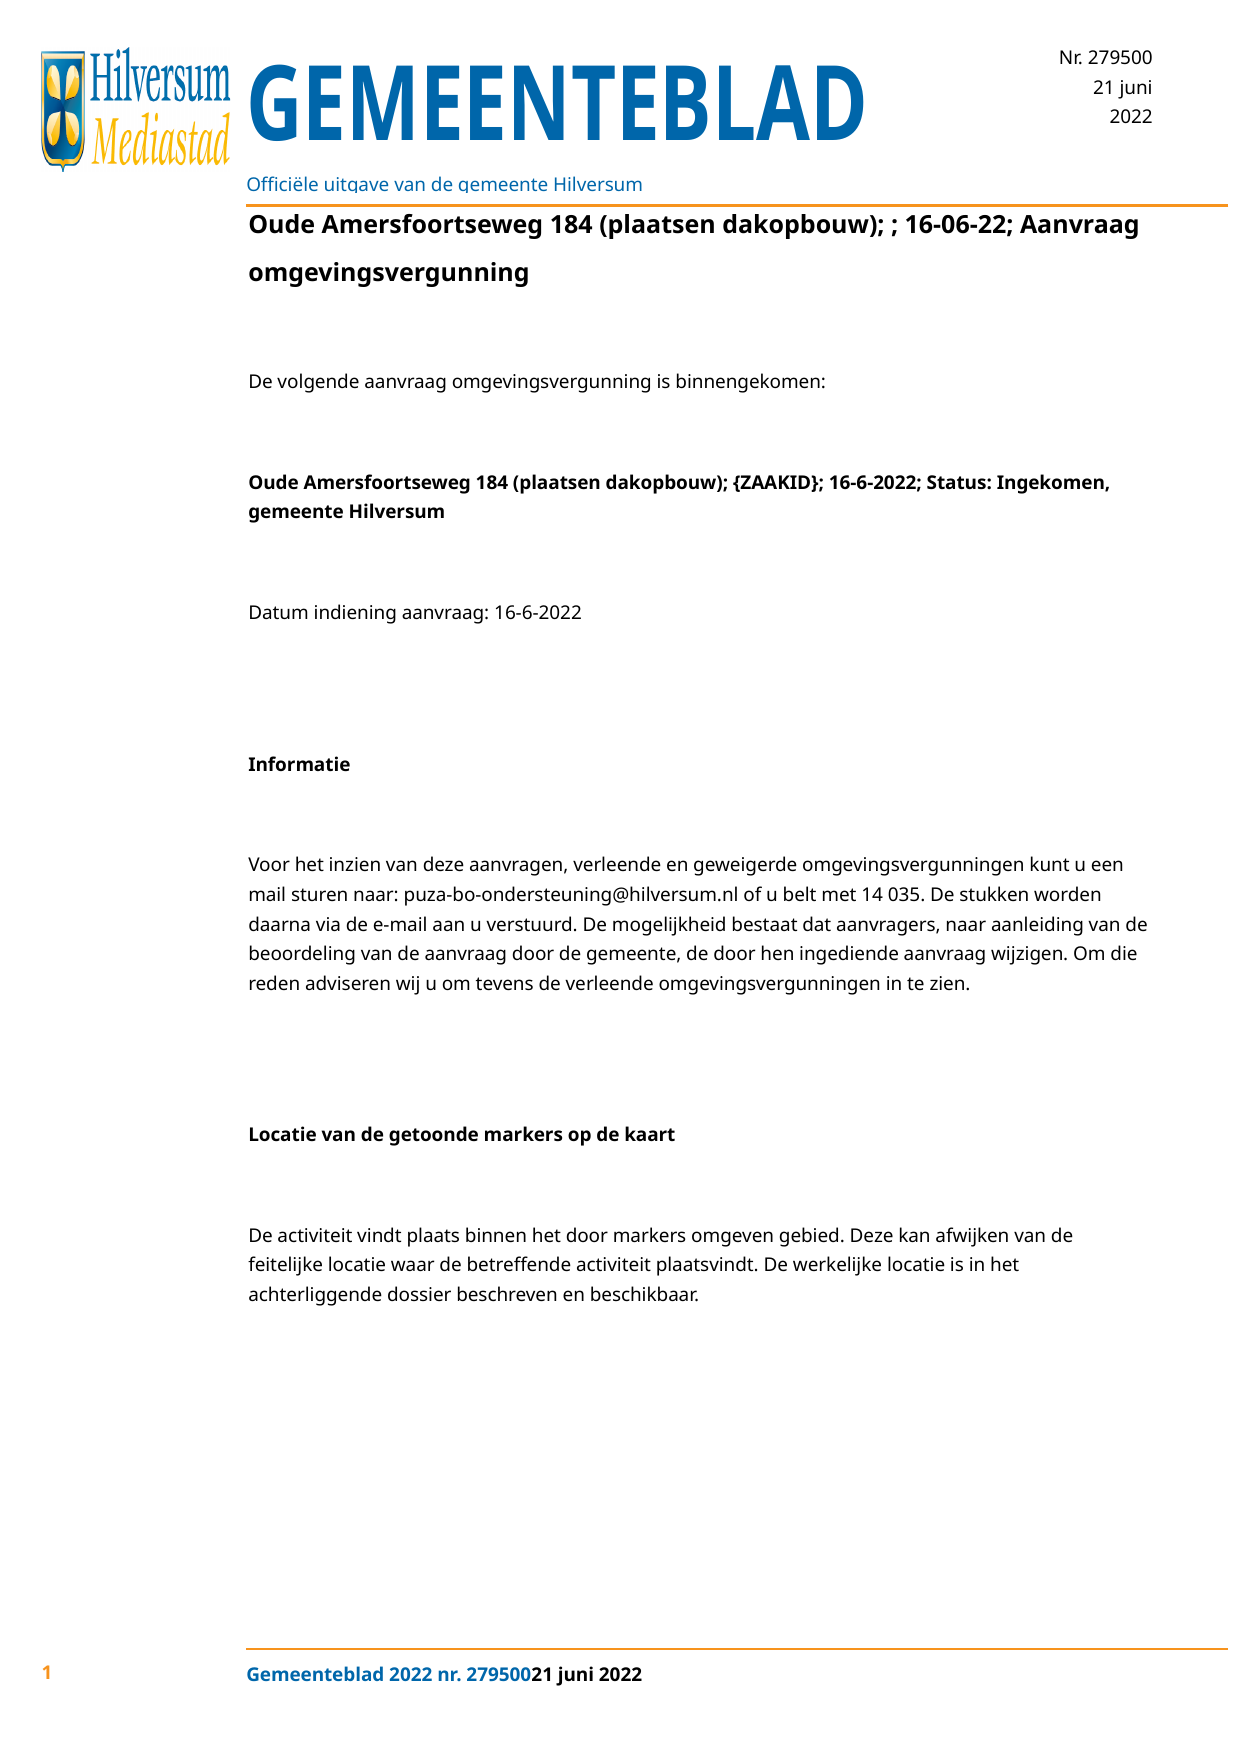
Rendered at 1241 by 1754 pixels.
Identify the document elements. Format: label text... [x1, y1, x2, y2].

picture [41, 47, 231, 172]
text Oude Amersfoortseweg 184 (plaatsen dakopbouw); ; 16-06-22; Aanvraag omgevingsvergunning [248, 207, 1152, 288]
text Oude Amersfoortseweg 184 (plaatsen dakopbouw); {ZAAKID}; 16-6-2022; Status: Ingekomen, gemeente Hilversum [248, 469, 1152, 524]
text Voor het inzien van deze aanvragen, verleende en geweigerde omgevingsvergunningen kunt u een mail sturen naar: puza-bo-ondersteuning@hilversum.nl of u belt met 14 035. De stukken worden daarna via de e-mail aan u verstuurd. De mogelijkheid bestaat dat aanvragers, naar aanleiding van de beoordeling van de aanvraag door de gemeente, de door hen ingediende aanvraag wijzigen. Om die reden adviseren wij u om tevens de verleende omgevingsvergunningen in te zien. [248, 852, 1152, 996]
text Locatie van de getoonde markers op de kaart [248, 1121, 1152, 1147]
text De volgende aanvraag omgevingsvergunning is binnengekomen: [248, 368, 1152, 394]
text Informatie [248, 751, 1152, 777]
text De activiteit vindt plaats binnen het door markers omgeven gebied. Deze kan afwijken van de feitelijke locatie waar de betreffende activiteit plaatsvindt. De werkelijke locatie is in het achterliggende dossier beschreven en beschikbaar. [248, 1222, 1152, 1307]
text Datum indiening aanvraag: 16-6-2022 [248, 599, 1152, 625]
